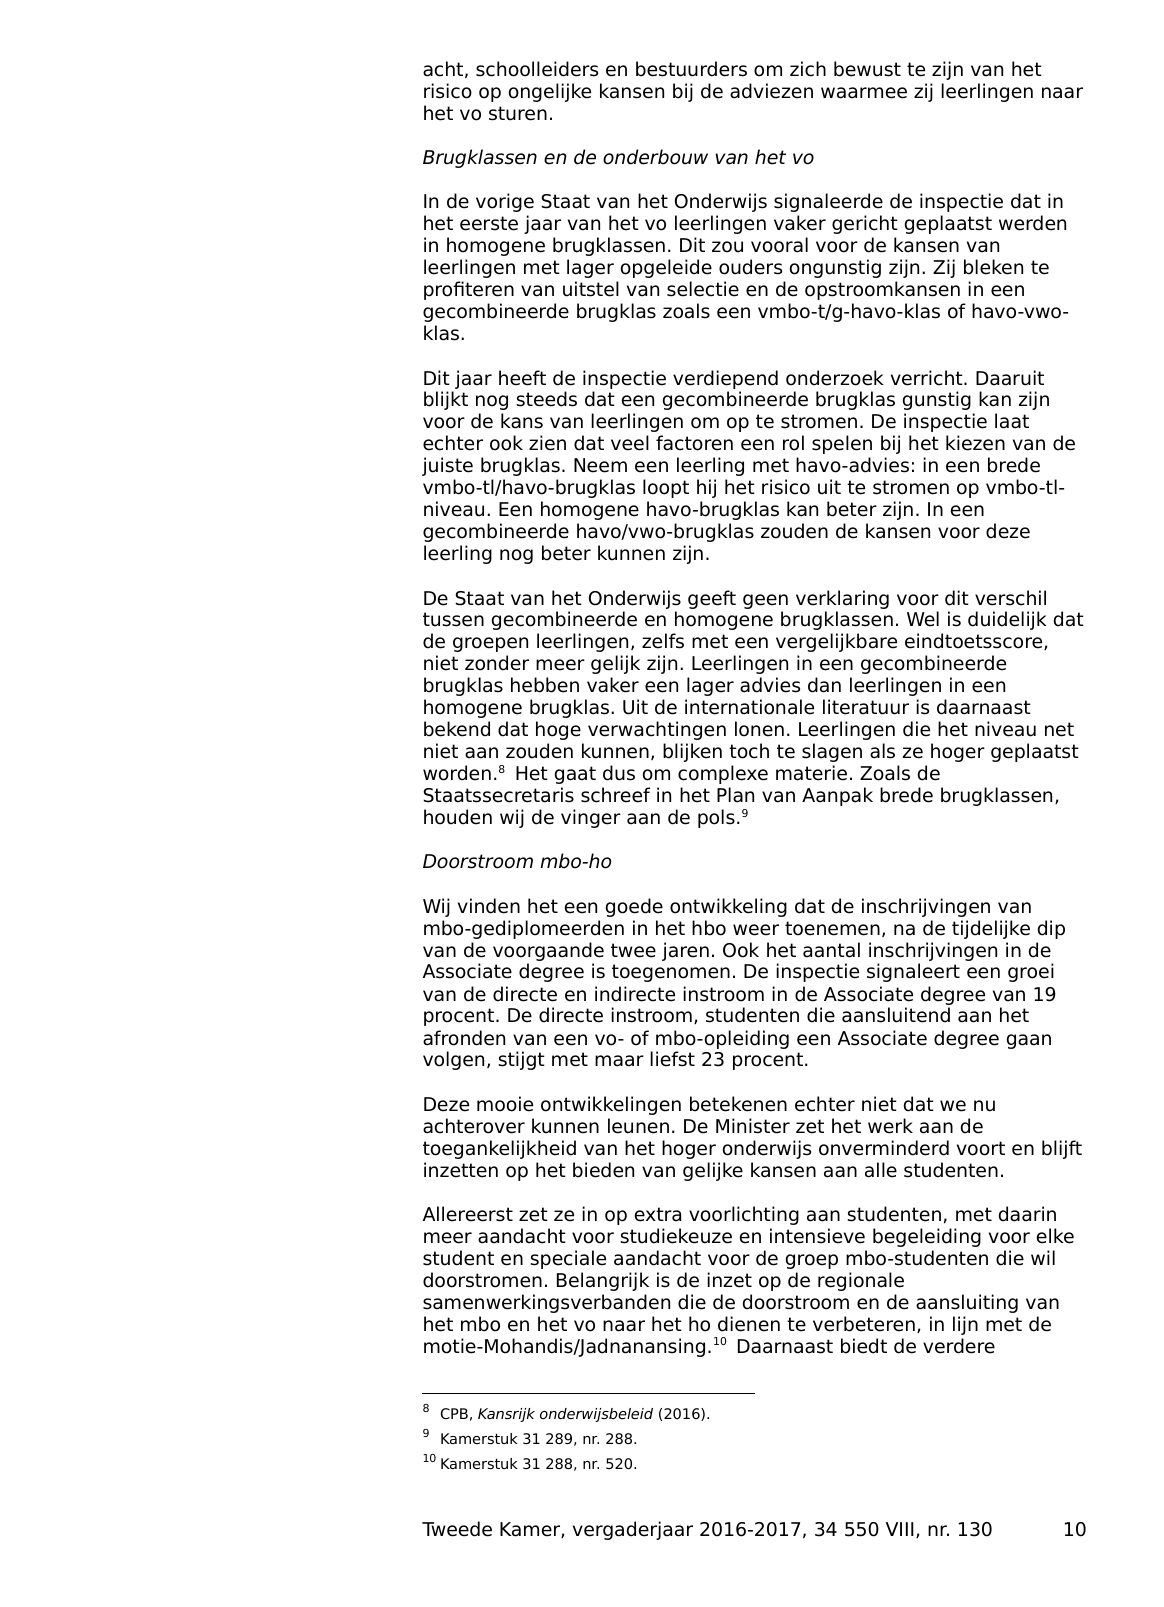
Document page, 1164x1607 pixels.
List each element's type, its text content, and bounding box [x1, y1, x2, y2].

text CPB, Kansrijk onderwijsbeleid (2016). [422, 1402, 1087, 1424]
text Allereerst zet ze in op extra voorlichting aan studenten, met daarin meer aandacht voor studiekeuze en intensieve begeleiding voor elke student en speciale aandacht voor de groep mbo-studenten die wil doorstromen. Belangrijk is de inzet op de regionale samenwerkingsverbanden die de doorstroom en de aansluiting van het mbo en het vo naar het ho dienen te verbeteren, in lijn met de motie-Mohandis/Jadnanansing. Daarnaast biedt de verdere [422, 1204, 1087, 1357]
text acht, schoolleiders en bestuurders om zich bewust te zijn van het risico op ongelijke kansen bij de adviezen waarmee zij leerlingen naar het vo sturen. [422, 59, 1087, 125]
text Kamerstuk 31 288, nr. 520. [422, 1452, 1087, 1474]
text Kamerstuk 31 289, nr. 288. [422, 1427, 1087, 1449]
text De Staat van het Onderwijs geeft geen verklaring voor dit verschil tussen gecombineerde en homogene brugklassen. Wel is duidelijk dat de groepen leerlingen, zelfs met een vergelijkbare eindtoetsscore, niet zonder meer gelijk zijn. Leerlingen in een gecombineerde brugklas hebben vaker een lager advies dan leerlingen in een homogene brugklas. Uit de internationale literatuur is daarnaast bekend dat hoge verwachtingen lonen. Leerlingen die het niveau net niet aan zouden kunnen, blijken toch te slagen als ze hoger geplaatst worden. Het gaat dus om complexe materie. Zoals de Staatssecretaris schreef in het Plan van Aanpak brede brugklassen, houden wij de vinger aan de pols. [422, 587, 1087, 829]
text Wij vinden het een goede ontwikkeling dat de inschrijvingen van mbo-gediplomeerden in het hbo weer toenemen, na de tijdelijke dip van de voorgaande twee jaren. Ook het aantal inschrijvingen in de Associate degree is toegenomen. De inspectie signaleert een groei van de directe en indirecte instroom in de Associate degree van 19 procent. De directe instroom, studenten die aansluitend aan het afronden van een vo- of mbo-opleiding een Associate degree gaan volgen, stijgt met maar liefst 23 procent. [422, 896, 1087, 1071]
text Deze mooie ontwikkelingen betekenen echter niet dat we nu achterover kunnen leunen. De Minister zet het werk aan de toegankelijkheid van het hoger onderwijs onverminderd voort en blijft inzetten op het bieden van gelijke kansen aan alle studenten. [422, 1093, 1087, 1181]
text In de vorige Staat van het Onderwijs signaleerde de inspectie dat in het eerste jaar van het vo leerlingen vaker gericht geplaatst werden in homogene brugklassen. Dit zou vooral voor de kansen van leerlingen met lager opgeleide ouders ongunstig zijn. Zij bleken te profiteren van uitstel van selectie en de opstroomkansen in een gecombineerde brugklas zoals een vmbo-t/g-havo-klas of havo-vwo-klas. [422, 191, 1087, 345]
subtitle Brugklassen en de onderbouw van het vo [422, 147, 1087, 169]
text Dit jaar heeft de inspectie verdiepend onderzoek verricht. Daaruit blijkt nog steeds dat een gecombineerde brugklas gunstig kan zijn voor de kans van leerlingen om op te stromen. De inspectie laat echter ook zien dat veel factoren een rol spelen bij het kiezen van de juiste brugklas. Neem een leerling met havo-advies: in een brede vmbo-tl/havo-brugklas loopt hij het risico uit te stromen op vmbo-tl-niveau. Een homogene havo-brugklas kan beter zijn. In een gecombineerde havo/vwo-brugklas zouden de kansen voor deze leerling nog beter kunnen zijn. [422, 367, 1087, 565]
subtitle Doorstroom mbo-ho [422, 851, 1087, 873]
